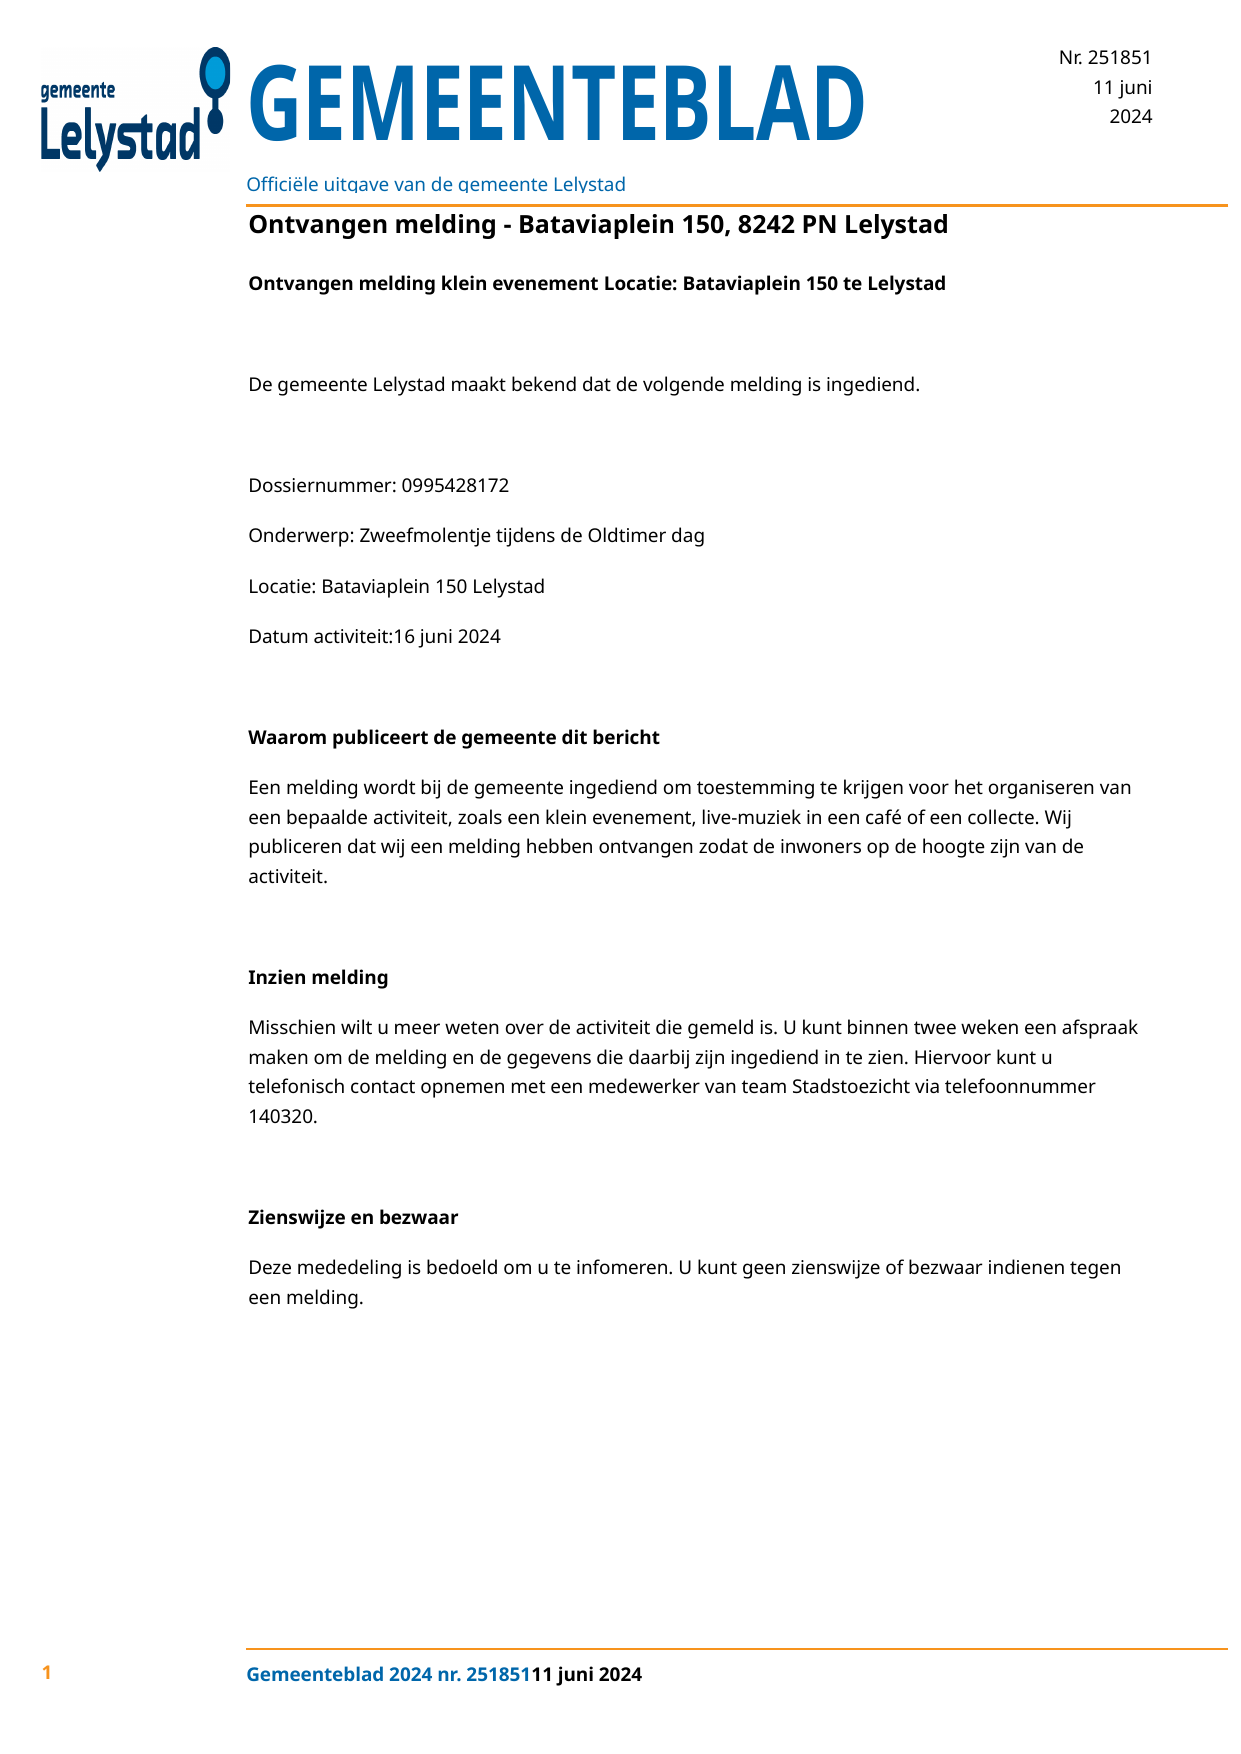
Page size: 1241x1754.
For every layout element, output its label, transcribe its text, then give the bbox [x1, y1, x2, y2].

text Inzien melding [248, 964, 1152, 990]
text Dossiernummer: 0995428172 [248, 472, 1152, 498]
text Datum activiteit:16 juni 2024 [248, 623, 1152, 649]
text Ontvangen melding klein evenement Locatie: Bataviaplein 150 te Lelystad [248, 270, 1152, 296]
text Waarom publiceert de gemeente dit bericht [248, 724, 1152, 750]
picture [41, 47, 231, 172]
text Onderwerp: Zweefmolentje tijdens de Oldtimer dag [248, 522, 1152, 548]
text Ontvangen melding - Bataviaplein 150, 8242 PN Lelystad [248, 207, 1152, 241]
text Misschien wilt u meer weten over de activiteit die gemeld is. U kunt binnen twee weken een afspraak maken om de melding en de gegevens die daarbij zijn ingediend in te zien. Hiervoor kunt u telefonisch contact opnemen met een medewerker van team Stadstoezicht via telefoonnummer 140320. [248, 1014, 1152, 1129]
text Zienswijze en bezwaar [248, 1204, 1152, 1230]
text Locatie: Bataviaplein 150 Lelystad [248, 573, 1152, 598]
text De gemeente Lelystad maakt bekend dat de volgende melding is ingediend. [248, 371, 1152, 397]
text Een melding wordt bij de gemeente ingediend om toestemming te krijgen voor het organiseren van een bepaalde activiteit, zoals een klein evenement, live-muziek in een café of een collecte. Wij publiceren dat wij een melding hebben ontvangen zodat de inwoners op de hoogte zijn van de activiteit. [248, 774, 1152, 889]
text Deze mededeling is bedoeld om u te infomeren. U kunt geen zienswijze of bezwaar indienen tegen een melding. [248, 1254, 1152, 1310]
